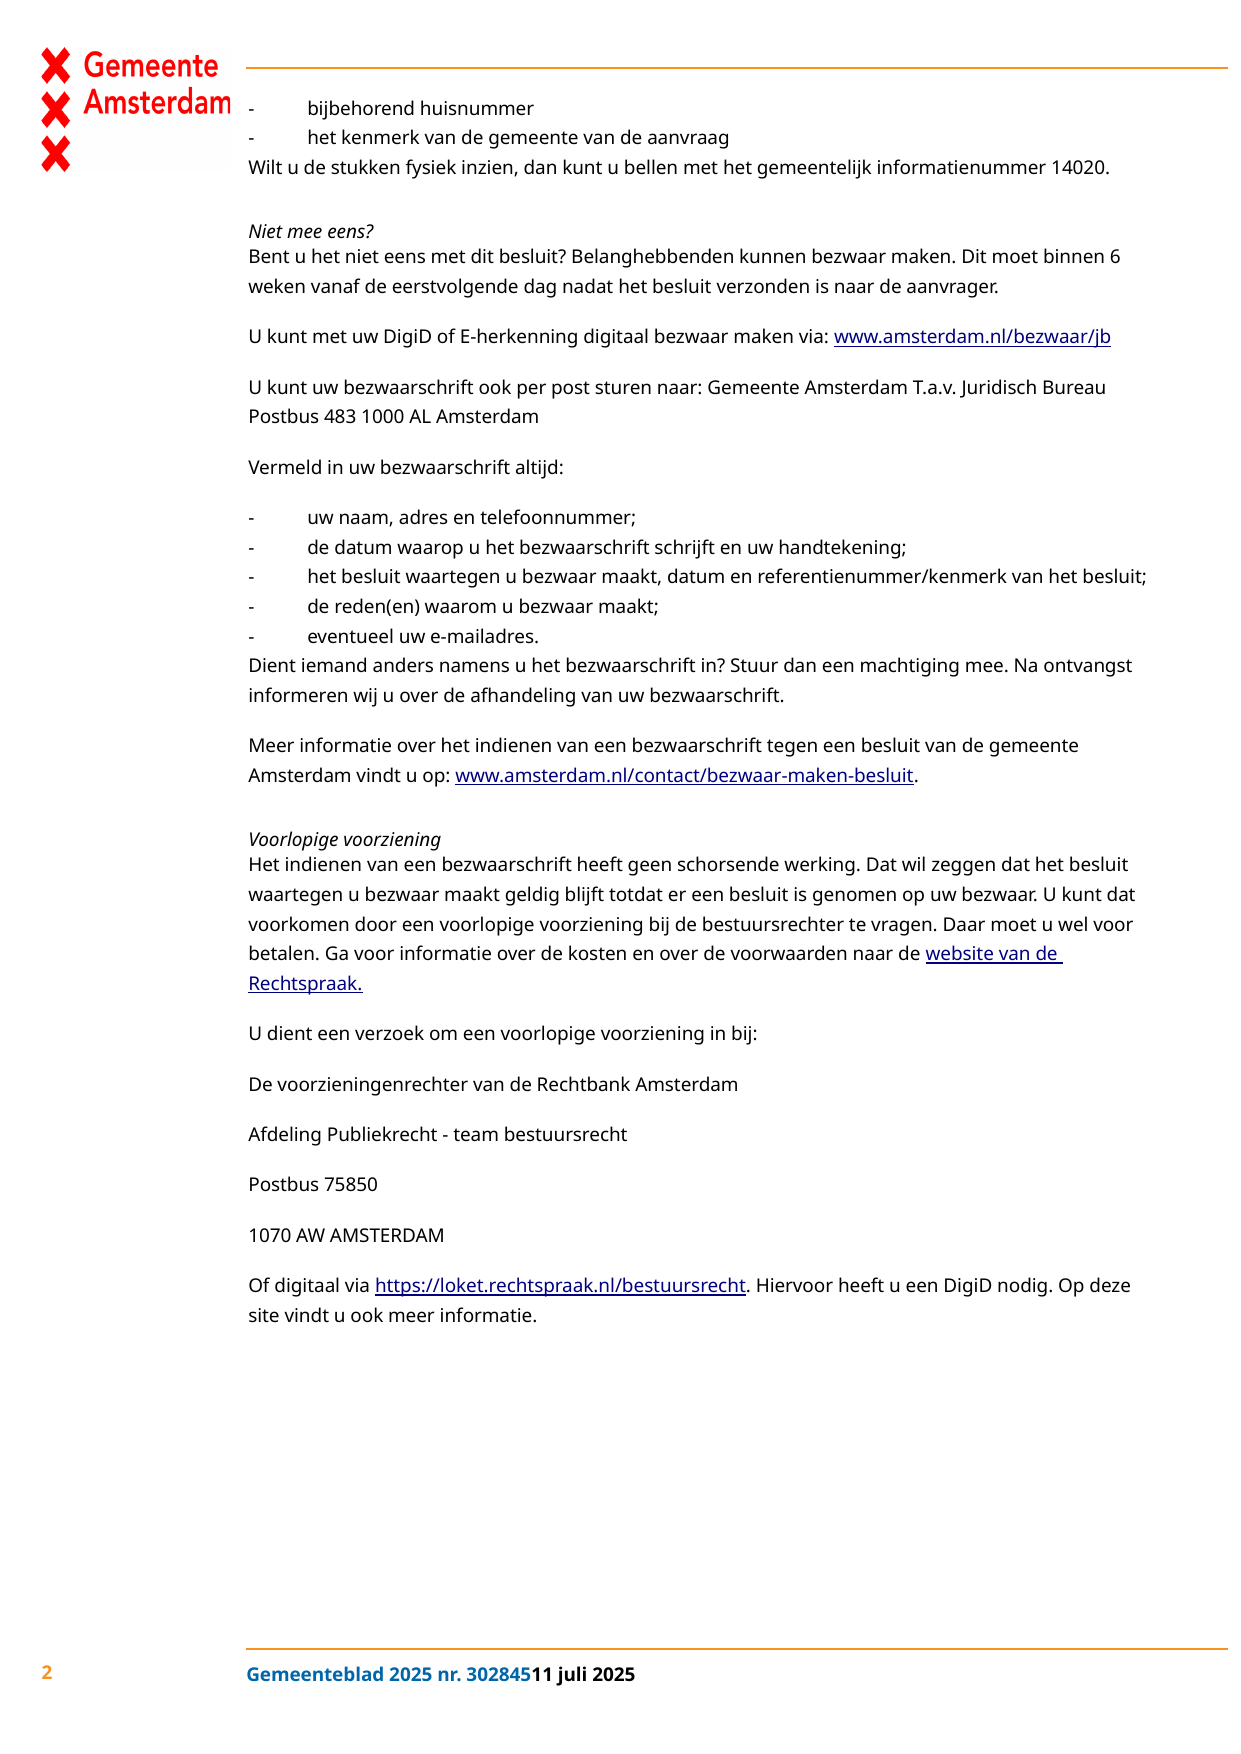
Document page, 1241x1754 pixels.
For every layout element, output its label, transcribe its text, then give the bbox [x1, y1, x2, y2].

text Of digitaal via https://loket.rechtspraak.nl/bestuursrecht. Hiervoor heeft u een DigiD nodig. Op deze site vindt u ook meer informatie. [248, 1272, 1152, 1328]
text Afdeling Publiekrecht - team bestuursrecht [248, 1121, 1152, 1147]
list de datum waarop u het bezwaarschrift schrijft en uw handtekening; [248, 534, 1152, 560]
text Bent u het niet eens met dit besluit? Belanghebbenden kunnen bezwaar maken. Dit moet binnen 6 weken vanaf de eerstvolgende dag nadat het besluit verzonden is naar de aanvrager. [248, 244, 1152, 299]
list het besluit waartegen u bezwaar maakt, datum en referentienummer/kenmerk van het besluit; [248, 564, 1152, 589]
text Meer informatie over het indienen van een bezwaarschrift tegen een besluit van de gemeente Amsterdam vindt u op: www.amsterdam.nl/contact/bezwaar-maken-besluit. [248, 732, 1152, 788]
text Niet mee eens? [248, 218, 1152, 244]
text 1070 AW AMSTERDAM [248, 1222, 1152, 1248]
text Het indienen van een bezwaarschrift heeft geen schorsende werking. Dat wil zeggen dat het besluit waartegen u bezwaar maakt geldig blijft totdat er een besluit is genomen op uw bezwaar. U kunt dat voorkomen door een voorlopige voorziening bij de bestuursrechter te vragen. Daar moet u wel voor betalen. Ga voor informatie over de kosten en over de voorwaarden naar de website van de Rechtspraak. [248, 852, 1152, 996]
list eventueel uw e-mailadres. [248, 623, 1152, 648]
text U dient een verzoek om een voorlopige voorziening in bij: [248, 1020, 1152, 1046]
text Vermeld in uw bezwaarschrift altijd: [248, 454, 1152, 480]
text U kunt uw bezwaarschrift ook per post sturen naar: Gemeente Amsterdam T.a.v. Juridisch Bureau Postbus 483 1000 AL Amsterdam [248, 374, 1152, 429]
list bijbehorend huisnummer [248, 95, 1152, 121]
text Wilt u de stukken fysiek inzien, dan kunt u bellen met het gemeentelijk informatienummer 14020. [248, 154, 1152, 180]
list de reden(en) waarom u bezwaar maakt; [248, 593, 1152, 619]
text Postbus 75850 [248, 1172, 1152, 1197]
text U kunt met uw DigiD of E-herkenning digitaal bezwaar maken via: www.amsterdam.nl/bezwaar/jb [248, 324, 1152, 349]
text Dient iemand anders namens u het bezwaarschrift in? Stuur dan een machtiging mee. Na ontvangst informeren wij u over de afhandeling van uw bezwaarschrift. [248, 652, 1152, 708]
picture [41, 47, 231, 172]
list uw naam, adres en telefoonnummer; [248, 504, 1152, 530]
text De voorzieningenrechter van de Rechtbank Amsterdam [248, 1071, 1152, 1097]
text Voorlopige voorziening [248, 826, 1152, 852]
list het kenmerk van de gemeente van de aanvraag [248, 124, 1152, 150]
